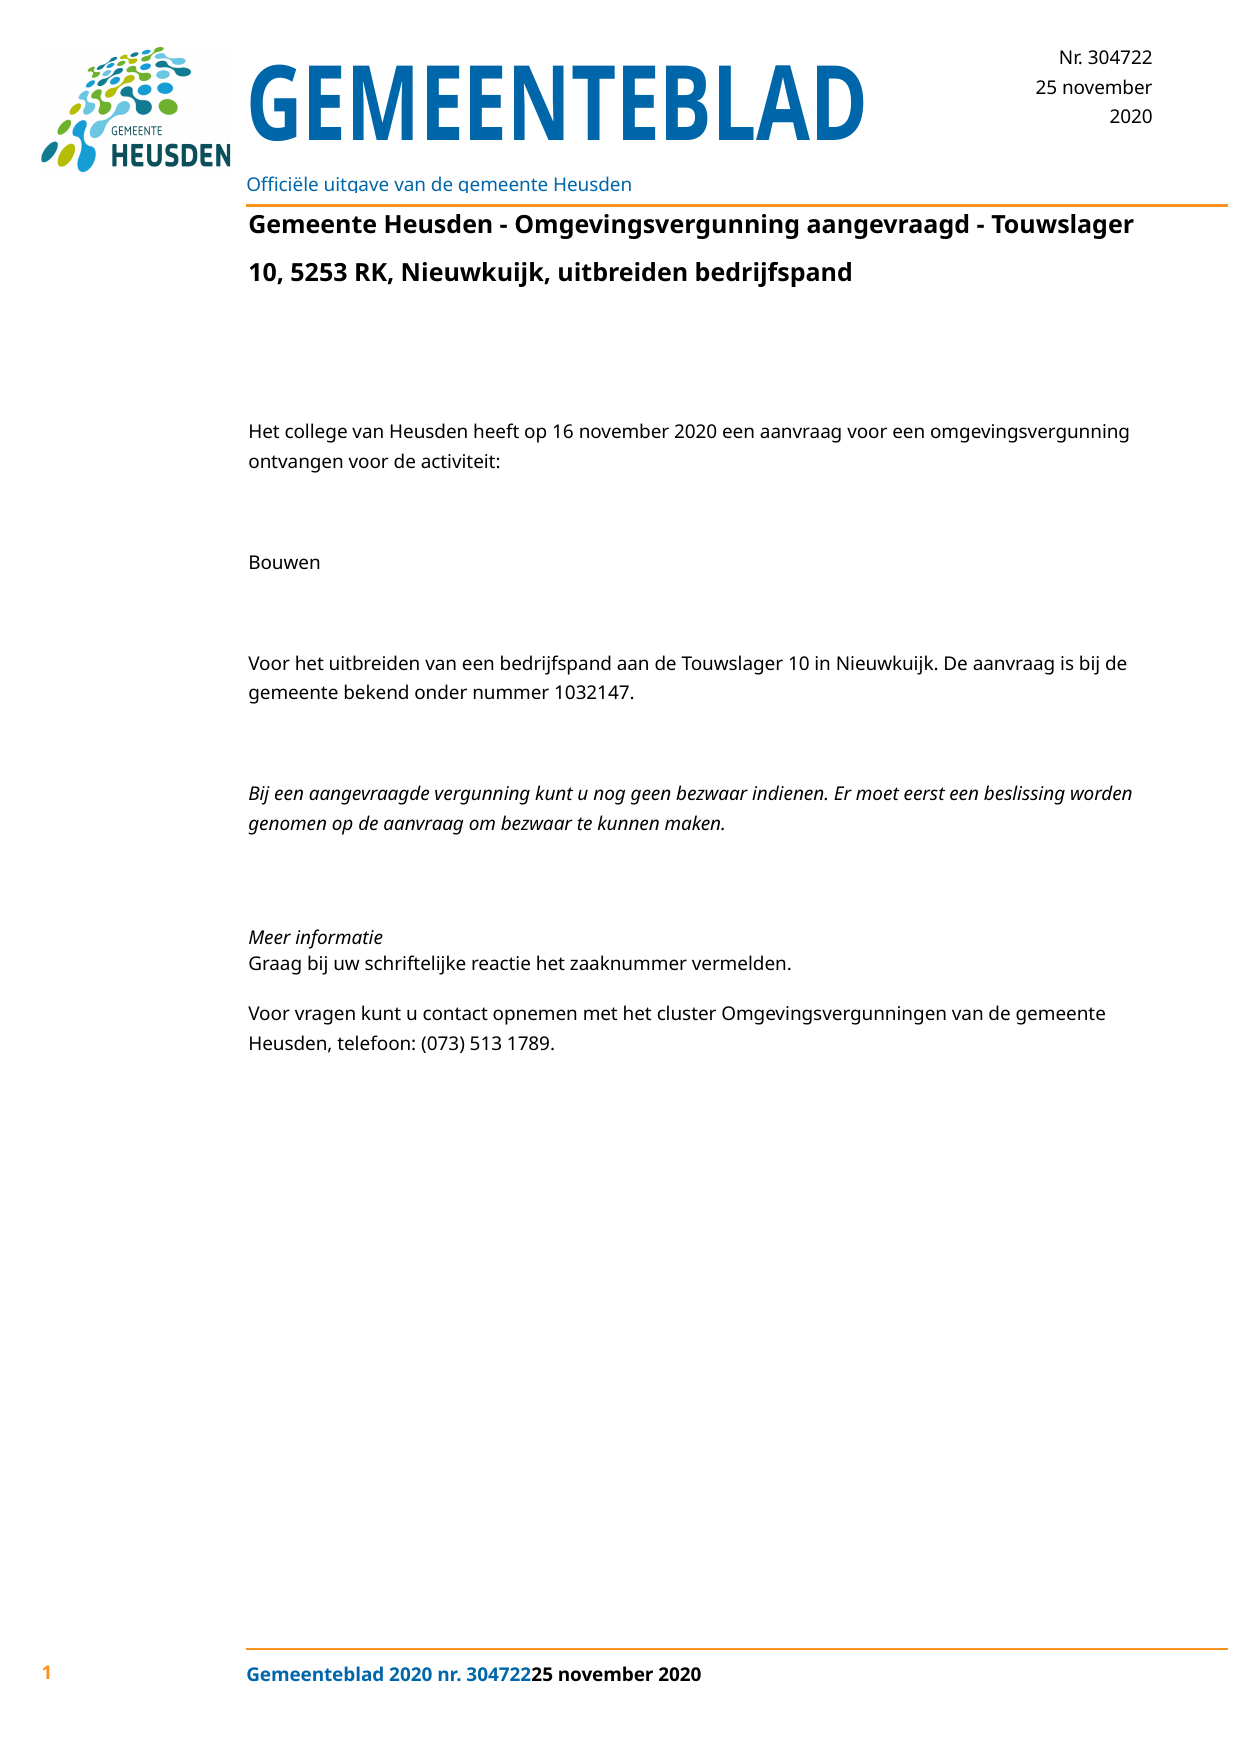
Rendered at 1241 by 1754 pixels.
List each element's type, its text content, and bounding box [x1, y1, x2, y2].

text Voor het uitbreiden van een bedrijfspand aan de Touwslager 10 in Nieuwkuijk. De aanvraag is bij de gemeente bekend onder nummer 1032147. [248, 650, 1152, 705]
text Meer informatie [248, 924, 1152, 950]
text Gemeente Heusden - Omgevingsvergunning aangevraagd - Touwslager 10, 5253 RK, Nieuwkuijk, uitbreiden bedrijfspand [248, 207, 1152, 288]
text Bouwen [248, 549, 1152, 575]
text Het college van Heusden heeft op 16 november 2020 een aanvraag voor een omgevingsvergunning ontvangen voor de activiteit: [248, 419, 1152, 474]
picture [41, 47, 231, 172]
text Graag bij uw schriftelijke reactie het zaaknummer vermelden. [248, 950, 1152, 976]
text Bij een aangevraagde vergunning kunt u nog geen bezwaar indienen. Er moet eerst een beslissing worden genomen op de aanvraag om bezwaar te kunnen maken. [248, 780, 1152, 836]
text Voor vragen kunt u contact opnemen met het cluster Omgevingsvergunningen van de gemeente Heusden, telefoon: (073) 513 1789. [248, 1001, 1152, 1056]
